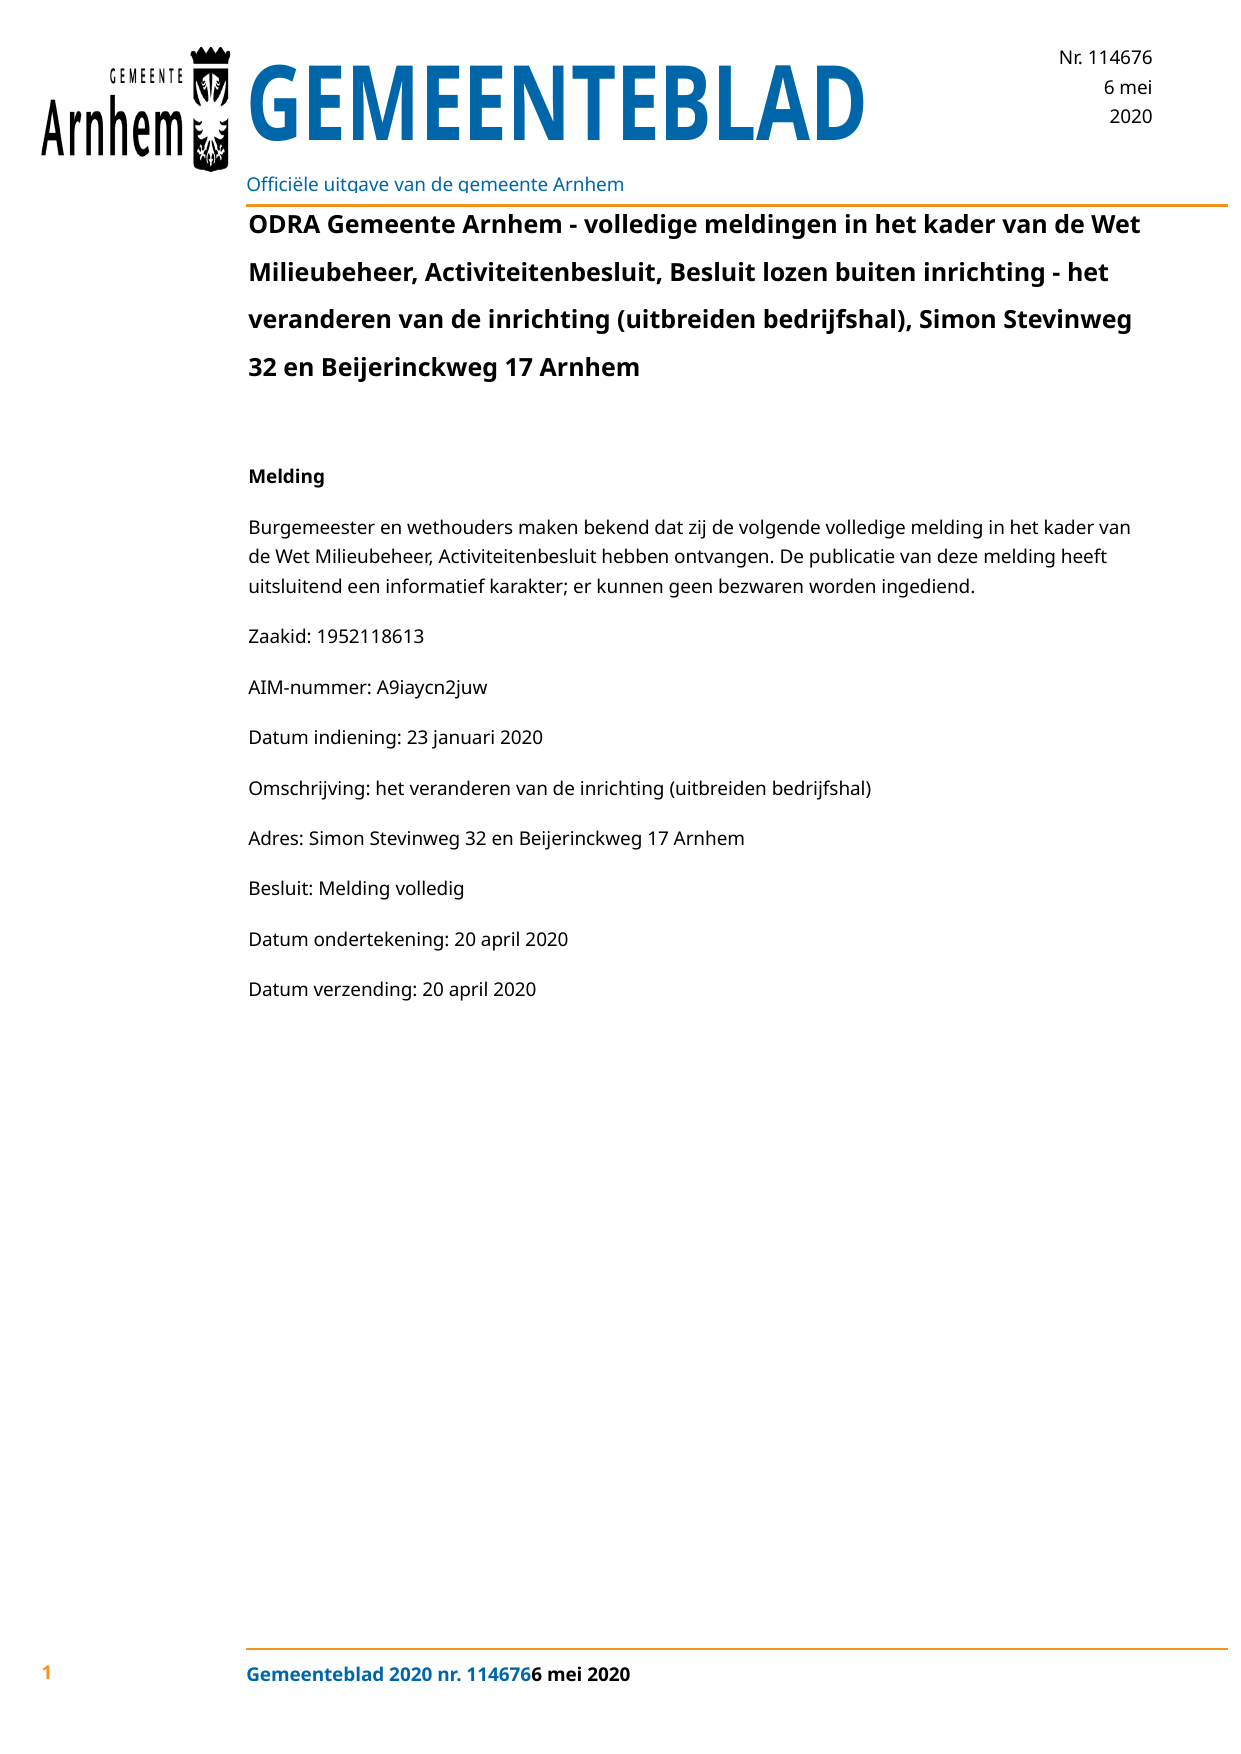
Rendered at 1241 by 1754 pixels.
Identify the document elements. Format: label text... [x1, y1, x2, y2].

text Datum ondertekening: 20 april 2020 [248, 926, 1152, 952]
text Omschrijving: het veranderen van de inrichting (uitbreiden bedrijfshal) [248, 775, 1152, 801]
text Melding [248, 463, 1152, 489]
text Zaakid: 1952118613 [248, 623, 1152, 649]
text Burgemeester en wethouders maken bekend dat zij de volgende volledige melding in het kader van de Wet Milieubeheer, Activiteitenbesluit hebben ontvangen. De publicatie van deze melding heeft uitsluitend een informatief karakter; er kunnen geen bezwaren worden ingediend. [248, 514, 1152, 599]
text ODRA Gemeente Arnhem - volledige meldingen in het kader van de Wet Milieubeheer, Activiteitenbesluit, Besluit lozen buiten inrichting - het veranderen van de inrichting (uitbreiden bedrijfshal), Simon Stevinweg 32 en Beijerinckweg 17 Arnhem [248, 207, 1152, 384]
picture [41, 47, 231, 172]
text Datum verzending: 20 april 2020 [248, 976, 1152, 1002]
text Besluit: Melding volledig [248, 876, 1152, 901]
text Adres: Simon Stevinweg 32 en Beijerinckweg 17 Arnhem [248, 825, 1152, 851]
text AIM-nummer: A9iaycn2juw [248, 674, 1152, 700]
text Datum indiening: 23 januari 2020 [248, 724, 1152, 750]
